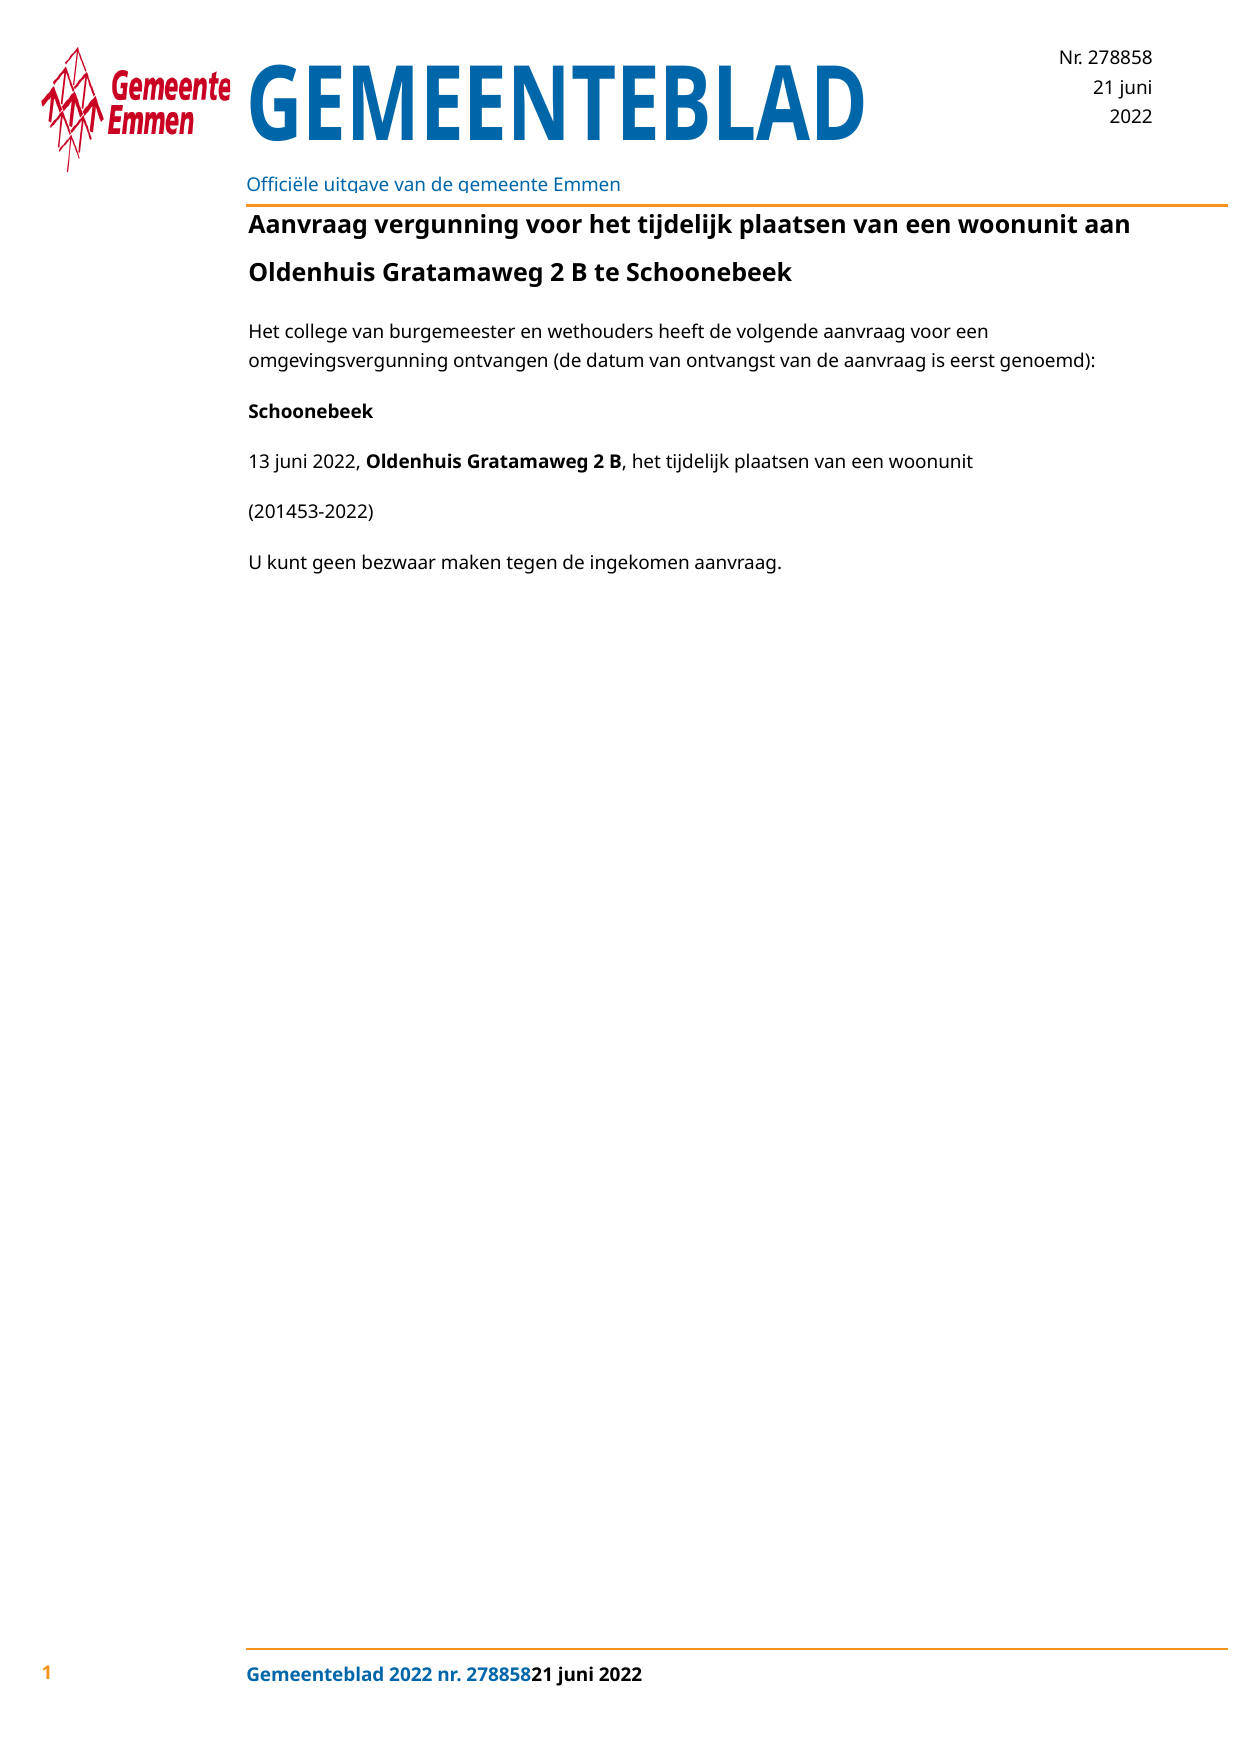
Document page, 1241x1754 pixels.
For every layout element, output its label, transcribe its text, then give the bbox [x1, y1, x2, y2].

text Aanvraag vergunning voor het tijdelijk plaatsen van een woonunit aan Oldenhuis Gratamaweg 2 B te Schoonebeek [248, 207, 1152, 288]
text Schoonebeek [248, 398, 1152, 424]
text Het college van burgemeester en wethouders heeft de volgende aanvraag voor een omgevingsvergunning ontvangen (de datum van ontvangst van de aanvraag is eerst genoemd): [248, 318, 1152, 373]
picture [41, 47, 231, 172]
text 13 juni 2022, Oldenhuis Gratamaweg 2 B, het tijdelijk plaatsen van een woonunit [248, 448, 1152, 474]
text U kunt geen bezwaar maken tegen de ingekomen aanvraag. [248, 549, 1152, 575]
text (201453-2022) [248, 499, 1152, 524]
